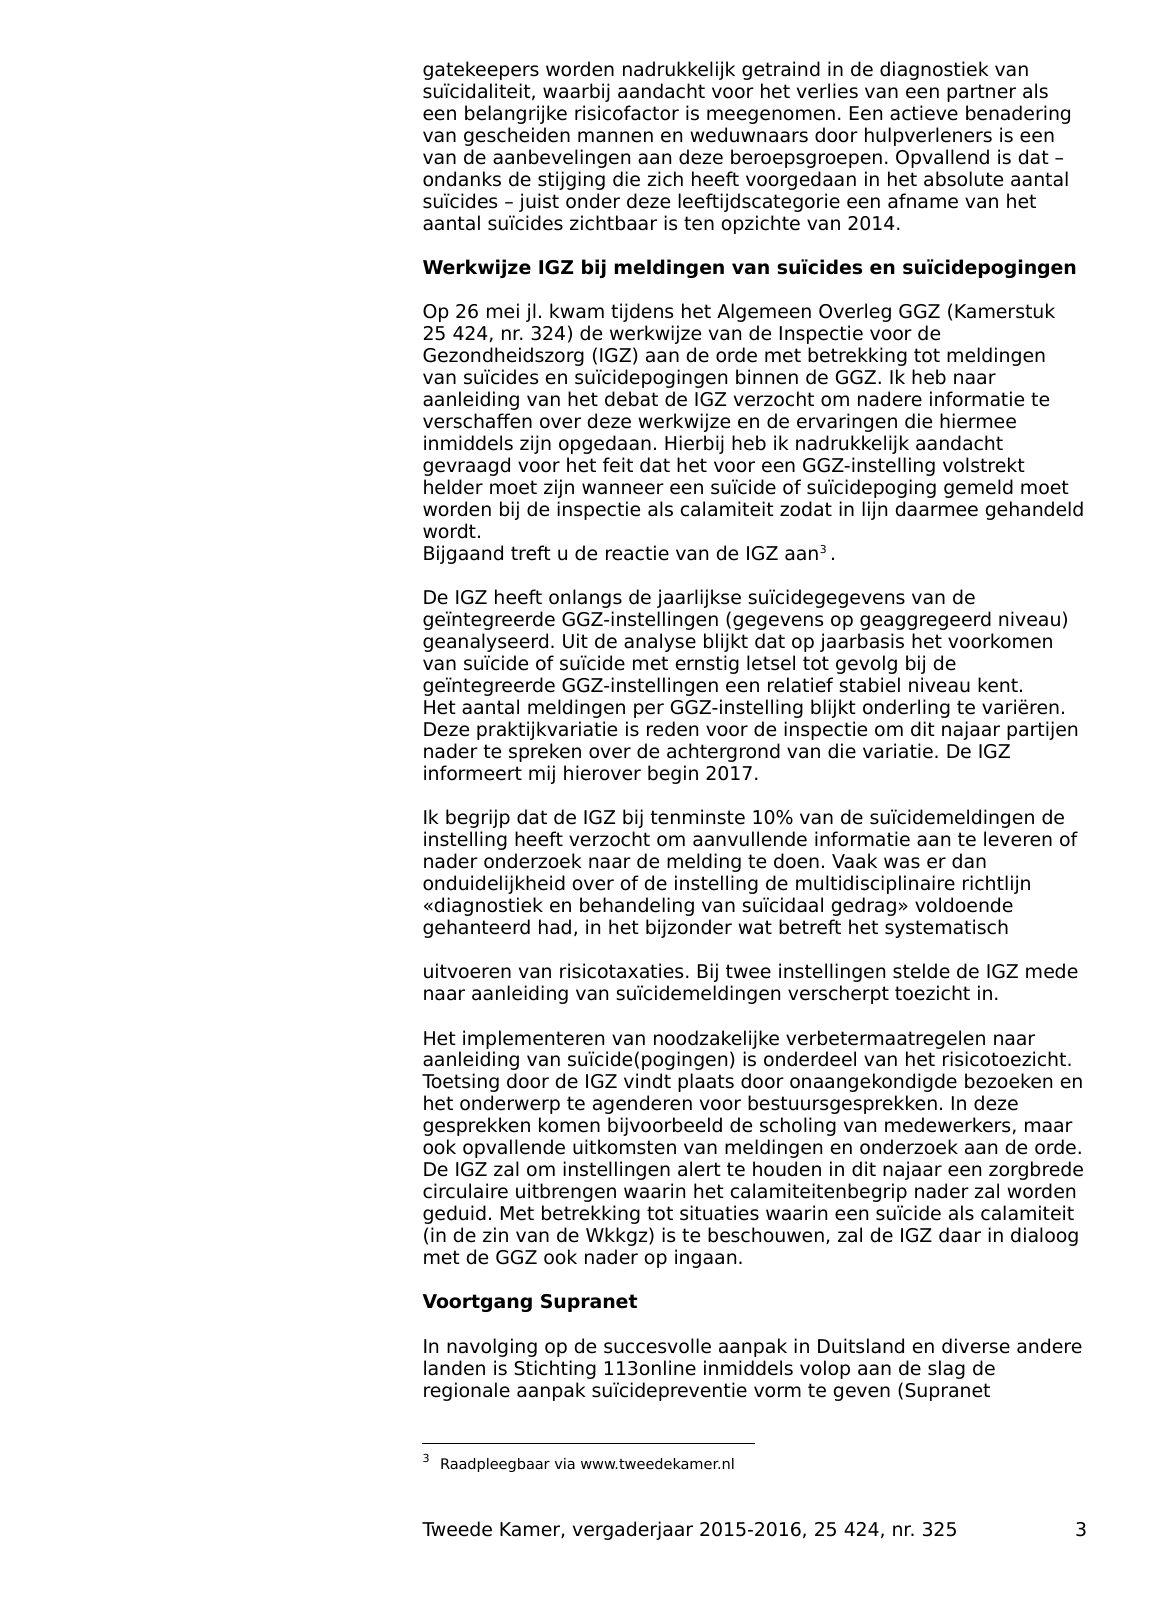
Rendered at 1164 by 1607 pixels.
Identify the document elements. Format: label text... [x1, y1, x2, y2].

subtitle Voortgang Supranet [422, 1291, 1087, 1313]
text Het aantal meldingen per GGZ-instelling blijkt onderling te variëren. Deze praktijkvariatie is reden voor de inspectie om dit najaar partijen nader te spreken over de achtergrond van die variatie. De IGZ informeert mij hierover begin 2017. [422, 697, 1087, 785]
subtitle Werkwijze IGZ bij meldingen van suïcides en suïcidepogingen [422, 257, 1087, 279]
text Ik begrijp dat de IGZ bij tenminste 10% van de suïcidemeldingen de instelling heeft verzocht om aanvullende informatie aan te leveren of nader onderzoek naar de melding te doen. Vaak was er dan onduidelijkheid over of de instelling de multidisciplinaire richtlijn «diagnostiek en behandeling van suïcidaal gedrag» voldoende gehanteerd had, in het bijzonder wat betreft het systematisch [422, 807, 1087, 939]
text Bijgaand treft u de reactie van de IGZ aan. [422, 543, 1087, 565]
text In navolging op de succesvolle aanpak in Duitsland en diverse andere landen is Stichting 113online inmiddels volop aan de slag de regionale aanpak suïcidepreventie vorm te geven (Supranet [422, 1336, 1087, 1401]
text gatekeepers worden nadrukkelijk getraind in de diagnostiek van suïcidaliteit, waarbij aandacht voor het verlies van een partner als een belangrijke risicofactor is meegenomen. Een actieve benadering van gescheiden mannen en weduwnaars door hulpverleners is een van de aanbevelingen aan deze beroepsgroepen. Opvallend is dat – ondanks de stijging die zich heeft voorgedaan in het absolute aantal suïcides – juist onder deze leeftijdscategorie een afname van het aantal suïcides zichtbaar is ten opzichte van 2014. [422, 59, 1087, 235]
text Het implementeren van noodzakelijke verbetermaatregelen naar aanleiding van suïcide(pogingen) is onderdeel van het risicotoezicht. Toetsing door de IGZ vindt plaats door onaangekondigde bezoeken en het onderwerp te agenderen voor bestuursgesprekken. In deze gesprekken komen bijvoorbeeld de scholing van medewerkers, maar ook opvallende uitkomsten van meldingen en onderzoek aan de orde. De IGZ zal om instellingen alert te houden in dit najaar een zorgbrede circulaire uitbrengen waarin het calamiteitenbegrip nader zal worden geduid. Met betrekking tot situaties waarin een suïcide als calamiteit (in de zin van de Wkkgz) is te beschouwen, zal de IGZ daar in dialoog met de GGZ ook nader op ingaan. [422, 1027, 1087, 1269]
text Raadpleegbaar via www.tweedekamer.nl [422, 1452, 1087, 1474]
text uitvoeren van risicotaxaties. Bij twee instellingen stelde de IGZ mede naar aanleiding van suïcidemeldingen verscherpt toezicht in. [422, 961, 1087, 1005]
text De IGZ heeft onlangs de jaarlijkse suïcidegegevens van de geïntegreerde GGZ-instellingen (gegevens op geaggregeerd niveau) geanalyseerd. Uit de analyse blijkt dat op jaarbasis het voorkomen van suïcide of suïcide met ernstig letsel tot gevolg bij de geïntegreerde GGZ-instellingen een relatief stabiel niveau kent. [422, 587, 1087, 697]
text Op 26 mei jl. kwam tijdens het Algemeen Overleg GGZ (Kamerstuk 25 424, nr. 324) de werkwijze van de Inspectie voor de Gezondheidszorg (IGZ) aan de orde met betrekking tot meldingen van suïcides en suïcidepogingen binnen de GGZ. Ik heb naar aanleiding van het debat de IGZ verzocht om nadere informatie te verschaffen over deze werkwijze en de ervaringen die hiermee inmiddels zijn opgedaan. Hierbij heb ik nadrukkelijk aandacht gevraagd voor het feit dat het voor een GGZ-instelling volstrekt helder moet zijn wanneer een suïcide of suïcidepoging gemeld moet worden bij de inspectie als calamiteit zodat in lijn daarmee gehandeld wordt. [422, 301, 1087, 543]
